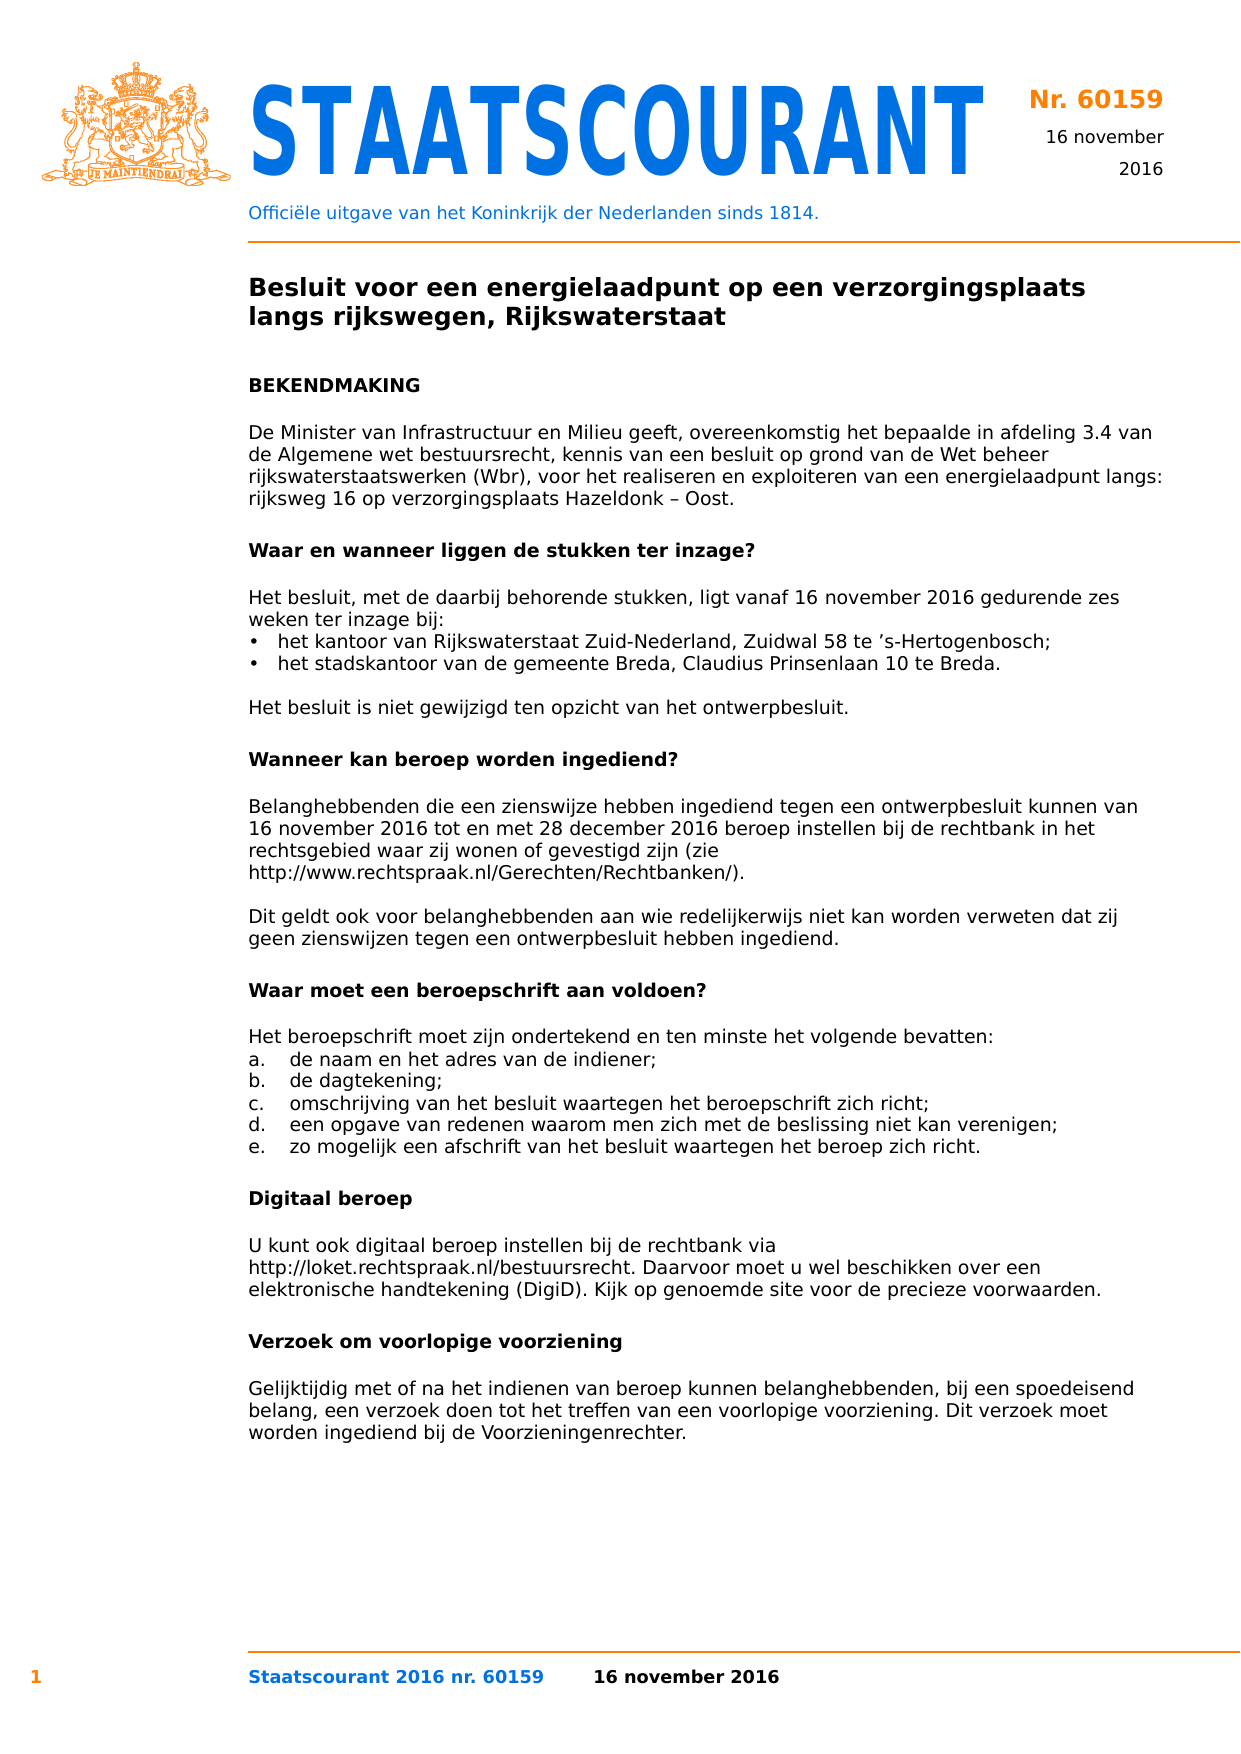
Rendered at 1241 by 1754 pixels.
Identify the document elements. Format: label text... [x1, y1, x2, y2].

text Het beroepschrift moet zijn ondertekend en ten minste het volgende bevatten: [248, 1026, 1163, 1048]
text U kunt ook digitaal beroep instellen bij de rechtbank via http://loket.rechtspraak.nl/bestuursrecht. Daarvoor moet u wel beschikken over een elektronische handtekening (DigiD). Kijk op genoemde site voor de precieze voorwaarden. [248, 1235, 1163, 1301]
subtitle Besluit voor een energielaadpunt op een verzorgingsplaats langs rijkswegen, Rijkswaterstaat [248, 273, 1163, 331]
subtitle Waar moet een beroepschrift aan voldoen? [248, 979, 1163, 1001]
text rijksweg 16 op verzorgingsplaats Hazeldonk – Oost. [248, 488, 1163, 510]
text De Minister van Infrastructuur en Milieu geeft, overeenkomstig het bepaalde in afdeling 3.4 van de Algemene wet bestuursrecht, kennis van een besluit op grond van de Wet beheer rijkswaterstaatswerken (Wbr), voor het realiseren en exploiteren van een energielaadpunt langs: [248, 422, 1163, 488]
table_header [25, 62, 248, 241]
text Het besluit is niet gewijzigd ten opzicht van het ontwerpbesluit. [248, 697, 1163, 719]
table_cell 2016 [998, 153, 1240, 203]
text Gelijktijdig met of na het indienen van beroep kunnen belanghebbenden, bij een spoedeisend belang, een verzoek doen tot het treffen van een voorlopige voorziening. Dit verzoek moet worden ingediend bij de Voorzieningenrechter. [248, 1378, 1163, 1444]
text a. de naam en het adres van de indiener; [248, 1048, 1163, 1070]
subtitle Digitaal beroep [248, 1188, 1163, 1210]
subtitle Waar en wanneer liggen de stukken ter inzage? [248, 540, 1163, 562]
text Dit geldt ook voor belanghebbenden aan wie redelijkerwijs niet kan worden verweten dat zij geen zienswijzen tegen een ontwerpbesluit hebben ingediend. [248, 906, 1163, 949]
text b. de dagtekening; [248, 1070, 1163, 1092]
table_cell 16 november [998, 121, 1240, 153]
text • het kantoor van Rijkswaterstaat Zuid-Nederland, Zuidwal 58 te ’s-Hertogenbosch; [248, 631, 1163, 653]
text • het stadskantoor van de gemeente Breda, Claudius Prinsenlaan 10 te Breda. [248, 653, 1163, 675]
subtitle Verzoek om voorlopige voorziening [248, 1331, 1163, 1353]
text Het besluit, met de daarbij behorende stukken, ligt vanaf 16 november 2016 gedurende zes weken ter inzage bij: [248, 587, 1163, 631]
text Belanghebbenden die een zienswijze hebben ingediend tegen een ontwerpbesluit kunnen van 16 november 2016 tot en met 28 december 2016 beroep instellen bij de rechtbank in het rechtsgebied waar zij wonen of gevestigd zijn (zie http://www.rechtspraak.nl/Gerechten/Rechtbanken/). [248, 796, 1163, 884]
text e. zo mogelijk een afschrift van het besluit waartegen het beroep zich richt. [248, 1136, 1163, 1158]
table_header STAATSCOURANT [248, 62, 998, 203]
subtitle BEKENDMAKING [248, 375, 1163, 397]
text d. een opgave van redenen waarom men zich met de beslissing niet kan verenigen; [248, 1114, 1163, 1136]
subtitle Wanneer kan beroep worden ingediend? [248, 749, 1163, 771]
picture [41, 62, 231, 186]
text c. omschrijving van het besluit waartegen het beroepschrift zich richt; [248, 1092, 1163, 1114]
table_cell Officiële uitgave van het Koninkrijk der Nederlanden sinds 1814. [248, 203, 1240, 241]
table_header Nr. 60159 [998, 62, 1240, 121]
